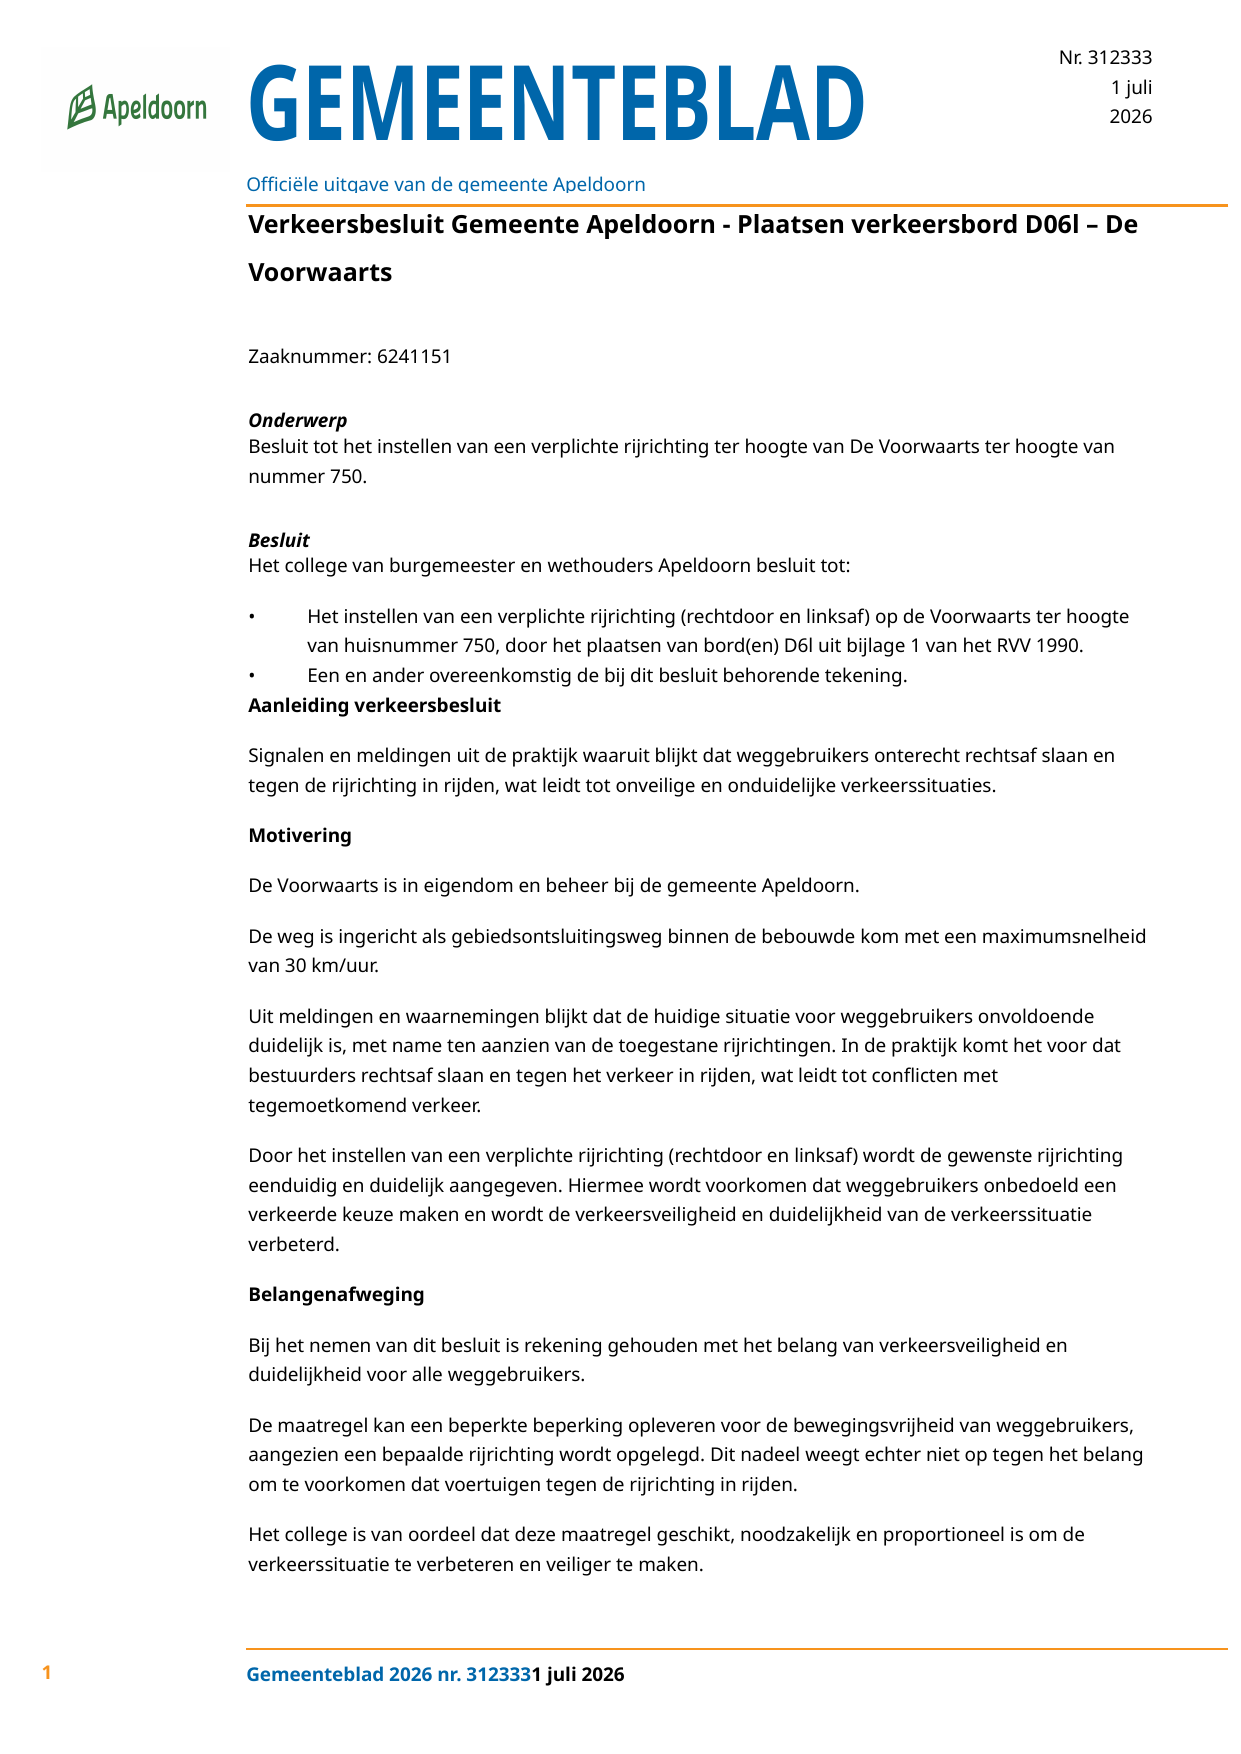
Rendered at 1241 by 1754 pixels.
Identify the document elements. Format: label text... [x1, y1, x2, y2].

text De maatregel kan een beperkte beperking opleveren voor de bewegingsvrijheid van weggebruikers, aangezien een bepaalde rijrichting wordt opgelegd. Dit nadeel weegt echter niet op tegen het belang om te voorkomen dat voertuigen tegen de rijrichting in rijden. [248, 1412, 1152, 1497]
text Besluit [248, 527, 1152, 553]
text Onderwerp [248, 408, 1152, 433]
text De Voorwaarts is in eigendom en beheer bij de gemeente Apeldoorn. [248, 873, 1152, 898]
text Zaaknummer: 6241151 [248, 344, 1152, 369]
list Een en ander overeenkomstig de bij dit besluit behorende tekening. [248, 662, 1152, 688]
text Het college van burgemeester en wethouders Apeldoorn besluit tot: [248, 553, 1152, 578]
text Aanleiding verkeersbesluit [248, 692, 1152, 717]
text Signalen en meldingen uit de praktijk waaruit blijkt dat weggebruikers onterecht rechtsaf slaan en tegen de rijrichting in rijden, wat leidt tot onveilige en onduidelijke verkeerssituaties. [248, 742, 1152, 797]
text Uit meldingen en waarnemingen blijkt dat de huidige situatie voor weggebruikers onvoldoende duidelijk is, met name ten aanzien van de toegestane rijrichtingen. In de praktijk komt het voor dat bestuurders rechtsaf slaan en tegen het verkeer in rijden, wat leidt tot conflicten met tegemoetkomend verkeer. [248, 1003, 1152, 1117]
list Het instellen van een verplichte rijrichting (rechtdoor en linksaf) op de Voorwaarts ter hoogte van huisnummer 750, door het plaatsen van bord(en) D6l uit bijlage 1 van het RVV 1990. [248, 603, 1152, 658]
text Verkeersbesluit Gemeente Apeldoorn - Plaatsen verkeersbord D06l – De Voorwaarts [248, 207, 1152, 288]
text De weg is ingericht als gebiedsontsluitingsweg binnen de bebouwde kom met een maximumsnelheid van 30 km/uur. [248, 923, 1152, 978]
text Bij het nemen van dit besluit is rekening gehouden met het belang van verkeersveiligheid en duidelijkheid voor alle weggebruikers. [248, 1332, 1152, 1387]
text Besluit tot het instellen van een verplichte rijrichting ter hoogte van De Voorwaarts ter hoogte van nummer 750. [248, 433, 1152, 489]
text Motivering [248, 822, 1152, 848]
text Belangenafweging [248, 1281, 1152, 1307]
text Het college is van oordeel dat deze maatregel geschikt, noodzakelijk en proportioneel is om de verkeerssituatie te verbeteren en veiliger te maken. [248, 1521, 1152, 1577]
picture [41, 47, 231, 172]
text Door het instellen van een verplichte rijrichting (rechtdoor en linksaf) wordt de gewenste rijrichting eenduidig en duidelijk aangegeven. Hiermee wordt voorkomen dat weggebruikers onbedoeld een verkeerde keuze maken en wordt de verkeersveiligheid en duidelijkheid van de verkeerssituatie verbeterd. [248, 1142, 1152, 1257]
